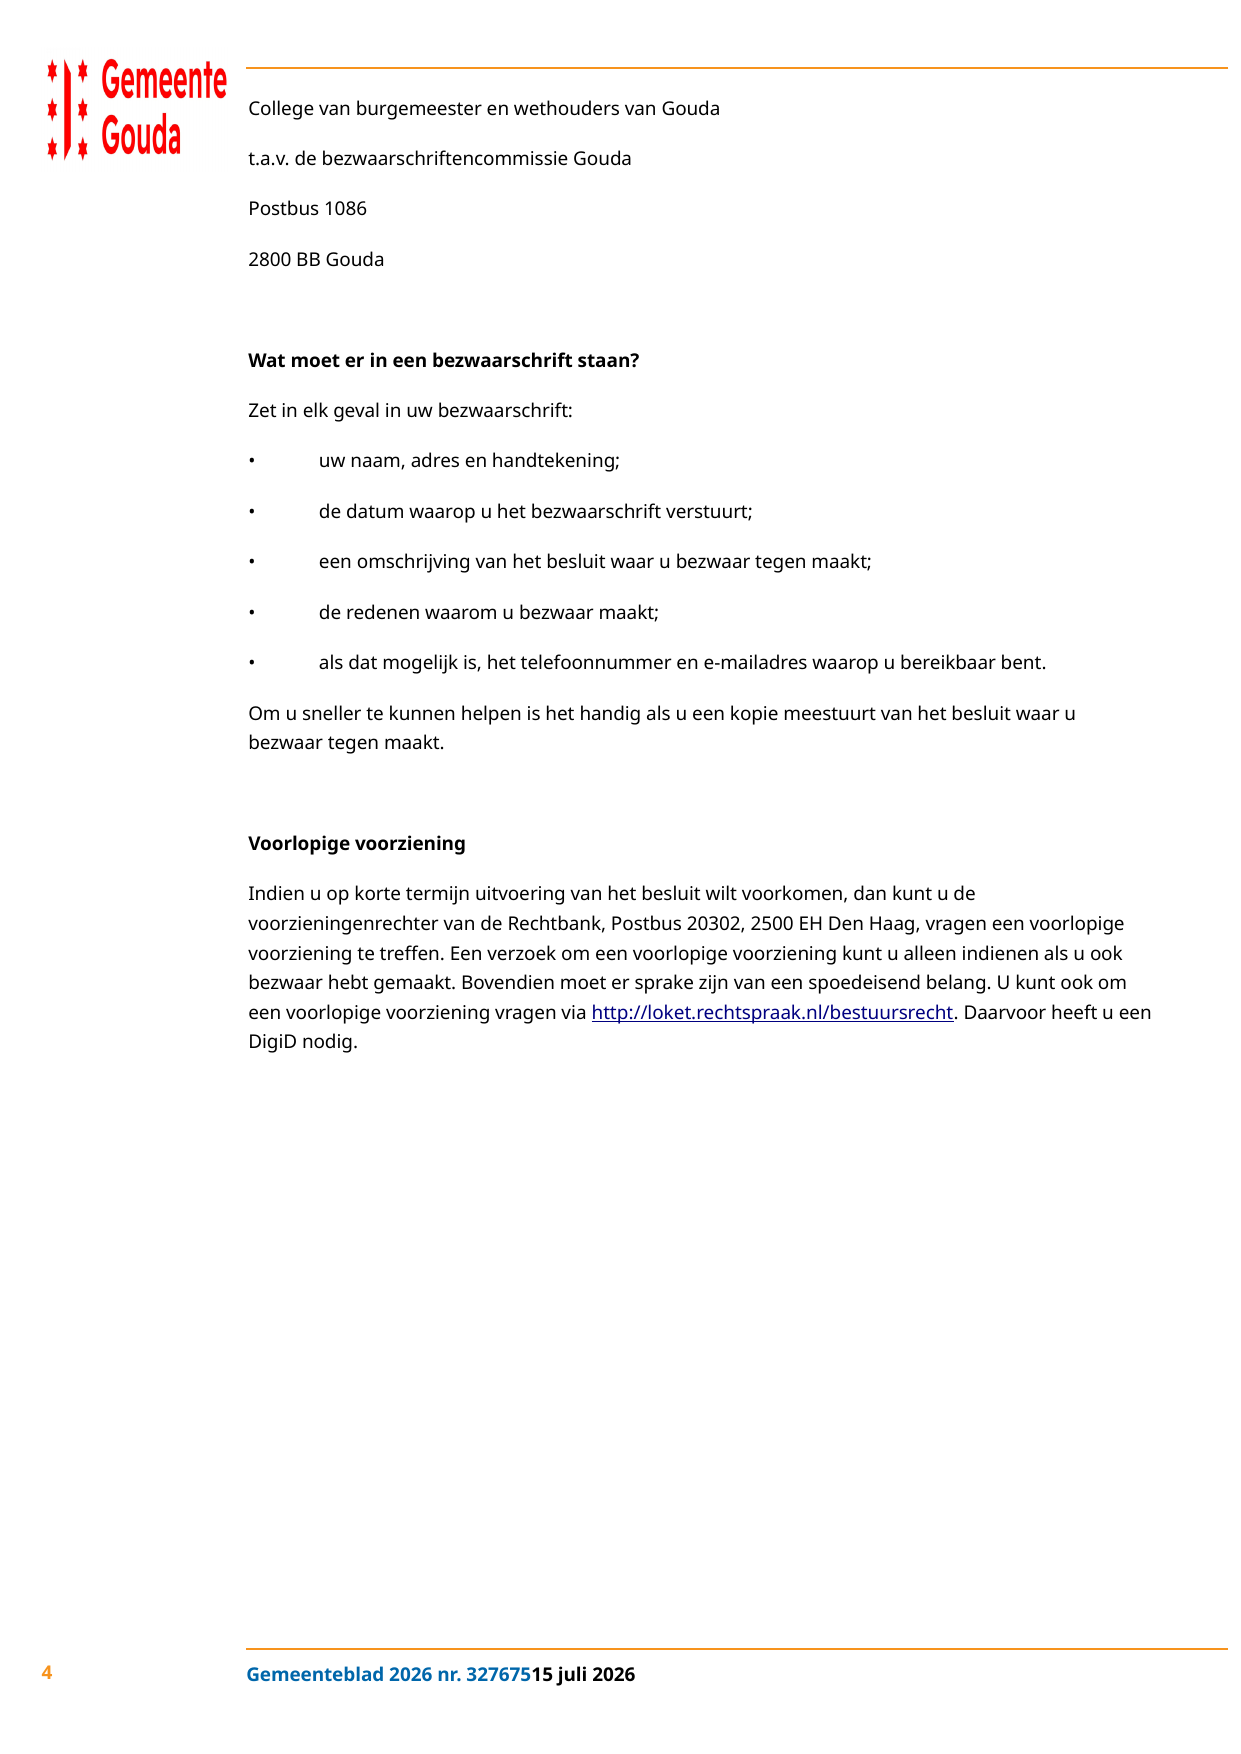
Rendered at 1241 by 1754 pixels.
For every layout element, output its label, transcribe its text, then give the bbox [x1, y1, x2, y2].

text • een omschrijving van het besluit waar u bezwaar tegen maakt; [248, 548, 1152, 574]
text Zet in elk geval in uw bezwaarschrift: [248, 397, 1152, 423]
text 2800 BB Gouda [248, 246, 1152, 272]
text t.a.v. de bezwaarschriftencommissie Gouda [248, 145, 1152, 171]
text Voorlopige voorziening [248, 830, 1152, 856]
text Postbus 1086 [248, 196, 1152, 221]
text • uw naam, adres en handtekening; [248, 448, 1152, 473]
text • de datum waarop u het bezwaarschrift verstuurt; [248, 498, 1152, 524]
text College van burgemeester en wethouders van Gouda [248, 95, 1152, 121]
text Om u sneller te kunnen helpen is het handig als u een kopie meestuurt van het besluit waar u bezwaar tegen maakt. [248, 700, 1152, 755]
text • de redenen waarom u bezwaar maakt; [248, 599, 1152, 625]
text • als dat mogelijk is, het telefoonnummer en e-mailadres waarop u bereikbaar bent. [248, 649, 1152, 675]
text Wat moet er in een bezwaarschrift staan? [248, 347, 1152, 373]
text Indien u op korte termijn uitvoering van het besluit wilt voorkomen, dan kunt u de voorzieningenrechter van de Rechtbank, Postbus 20302, 2500 EH Den Haag, vragen een voorlopige voorziening te treffen. Een verzoek om een voorlopige voorziening kunt u alleen indienen als u ook bezwaar hebt gemaakt. Bovendien moet er sprake zijn van een spoedeisend belang. U kunt ook om een voorlopige voorziening vragen via http://loket.rechtspraak.nl/bestuursrecht. Daarvoor heeft u een DigiD nodig. [248, 881, 1152, 1054]
picture [41, 47, 231, 172]
